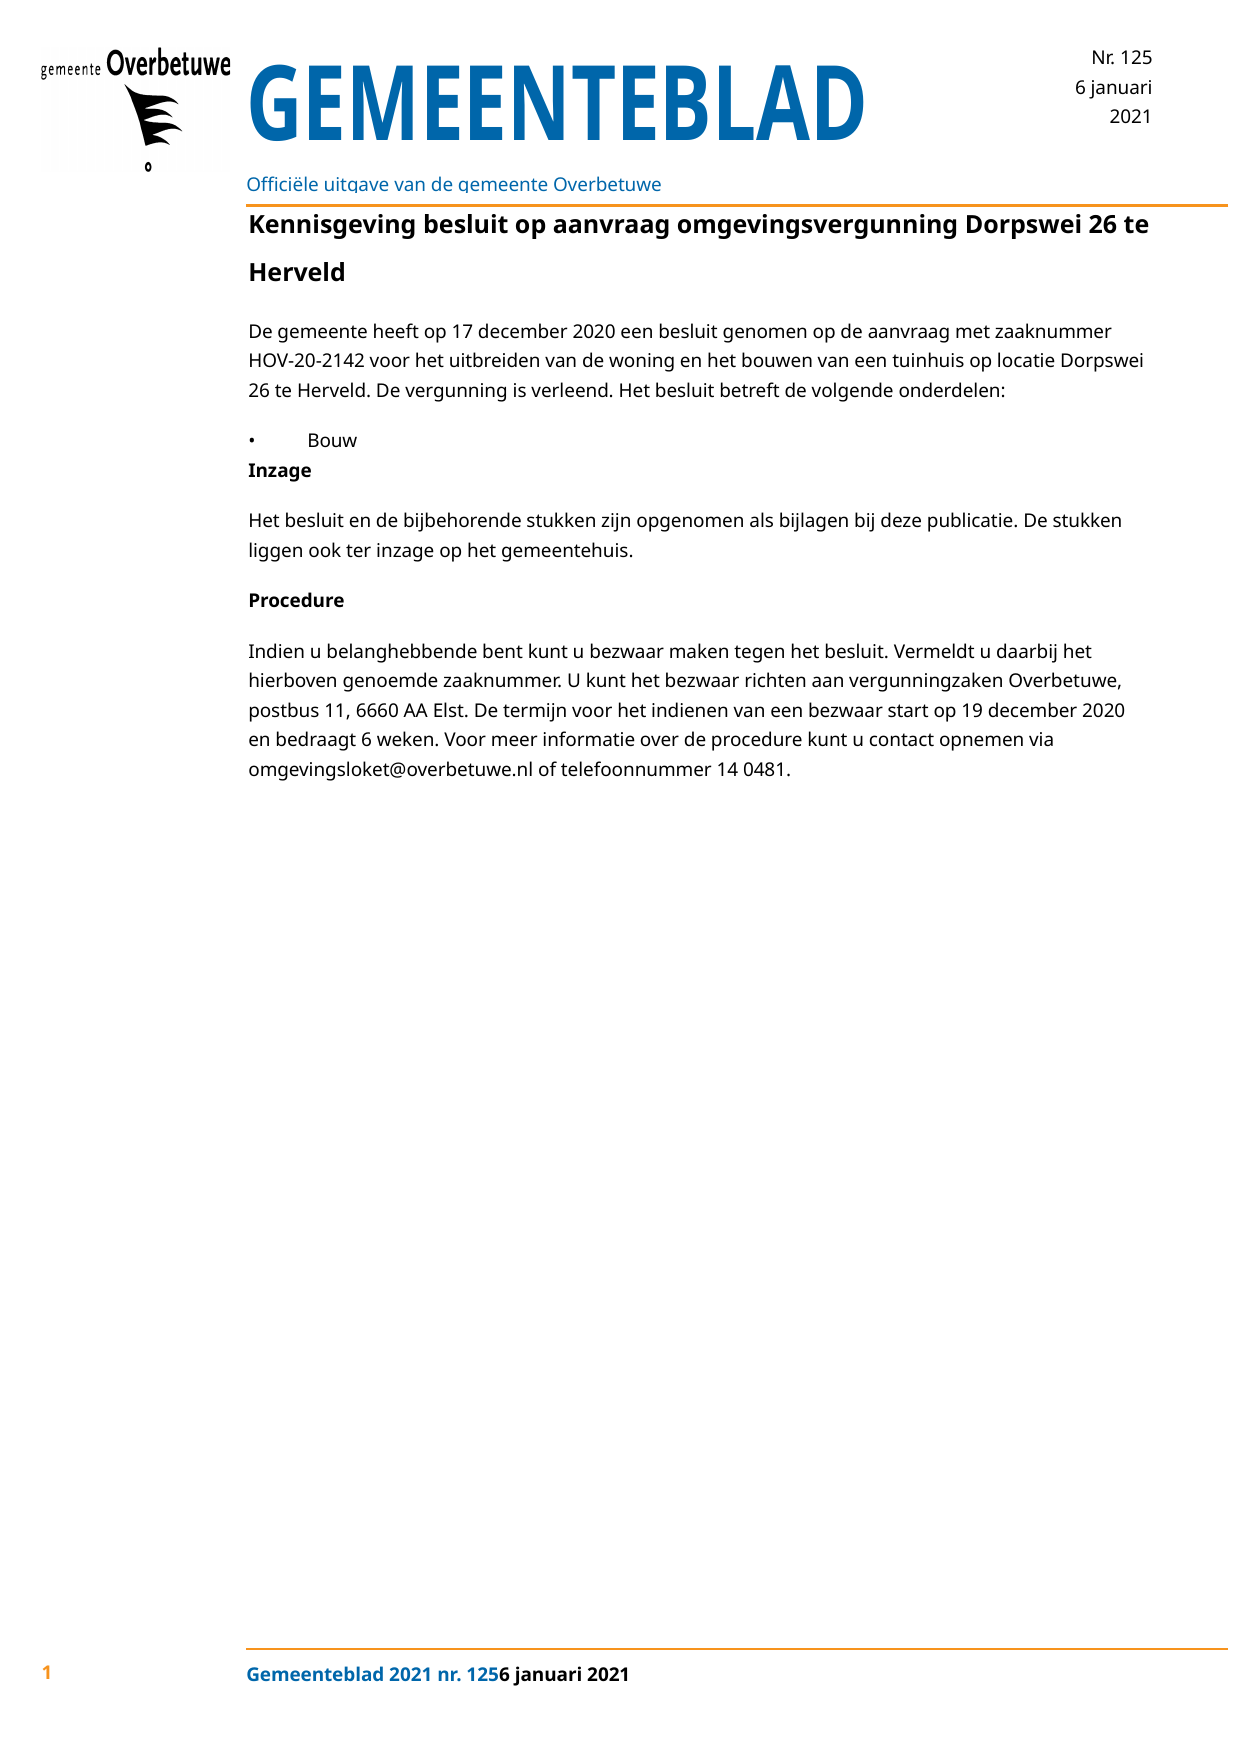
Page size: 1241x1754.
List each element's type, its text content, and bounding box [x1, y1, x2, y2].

text Indien u belanghebbende bent kunt u bezwaar maken tegen het besluit. Vermeldt u daarbij het hierboven genoemde zaaknummer. U kunt het bezwaar richten aan vergunningzaken Overbetuwe, postbus 11, 6660 AA Elst. De termijn voor het indienen van een bezwaar start op 19 december 2020 en bedraagt 6 weken. Voor meer informatie over de procedure kunt u contact opnemen via omgevingsloket@overbetuwe.nl of telefoonnummer 14 0481. [248, 638, 1152, 782]
text Inzage [248, 457, 1152, 483]
text De gemeente heeft op 17 december 2020 een besluit genomen op de aanvraag met zaaknummer HOV-20-2142 voor het uitbreiden van de woning en het bouwen van een tuinhuis op locatie Dorpswei 26 te Herveld. De vergunning is verleend. Het besluit betreft de volgende onderdelen: [248, 318, 1152, 403]
list Bouw [248, 427, 1152, 453]
text Het besluit en de bijbehorende stukken zijn opgenomen als bijlagen bij deze publicatie. De stukken liggen ook ter inzage op het gemeentehuis. [248, 507, 1152, 563]
text Kennisgeving besluit op aanvraag omgevingsvergunning Dorpswei 26 te Herveld [248, 207, 1152, 288]
text Procedure [248, 587, 1152, 613]
picture [41, 47, 231, 172]
